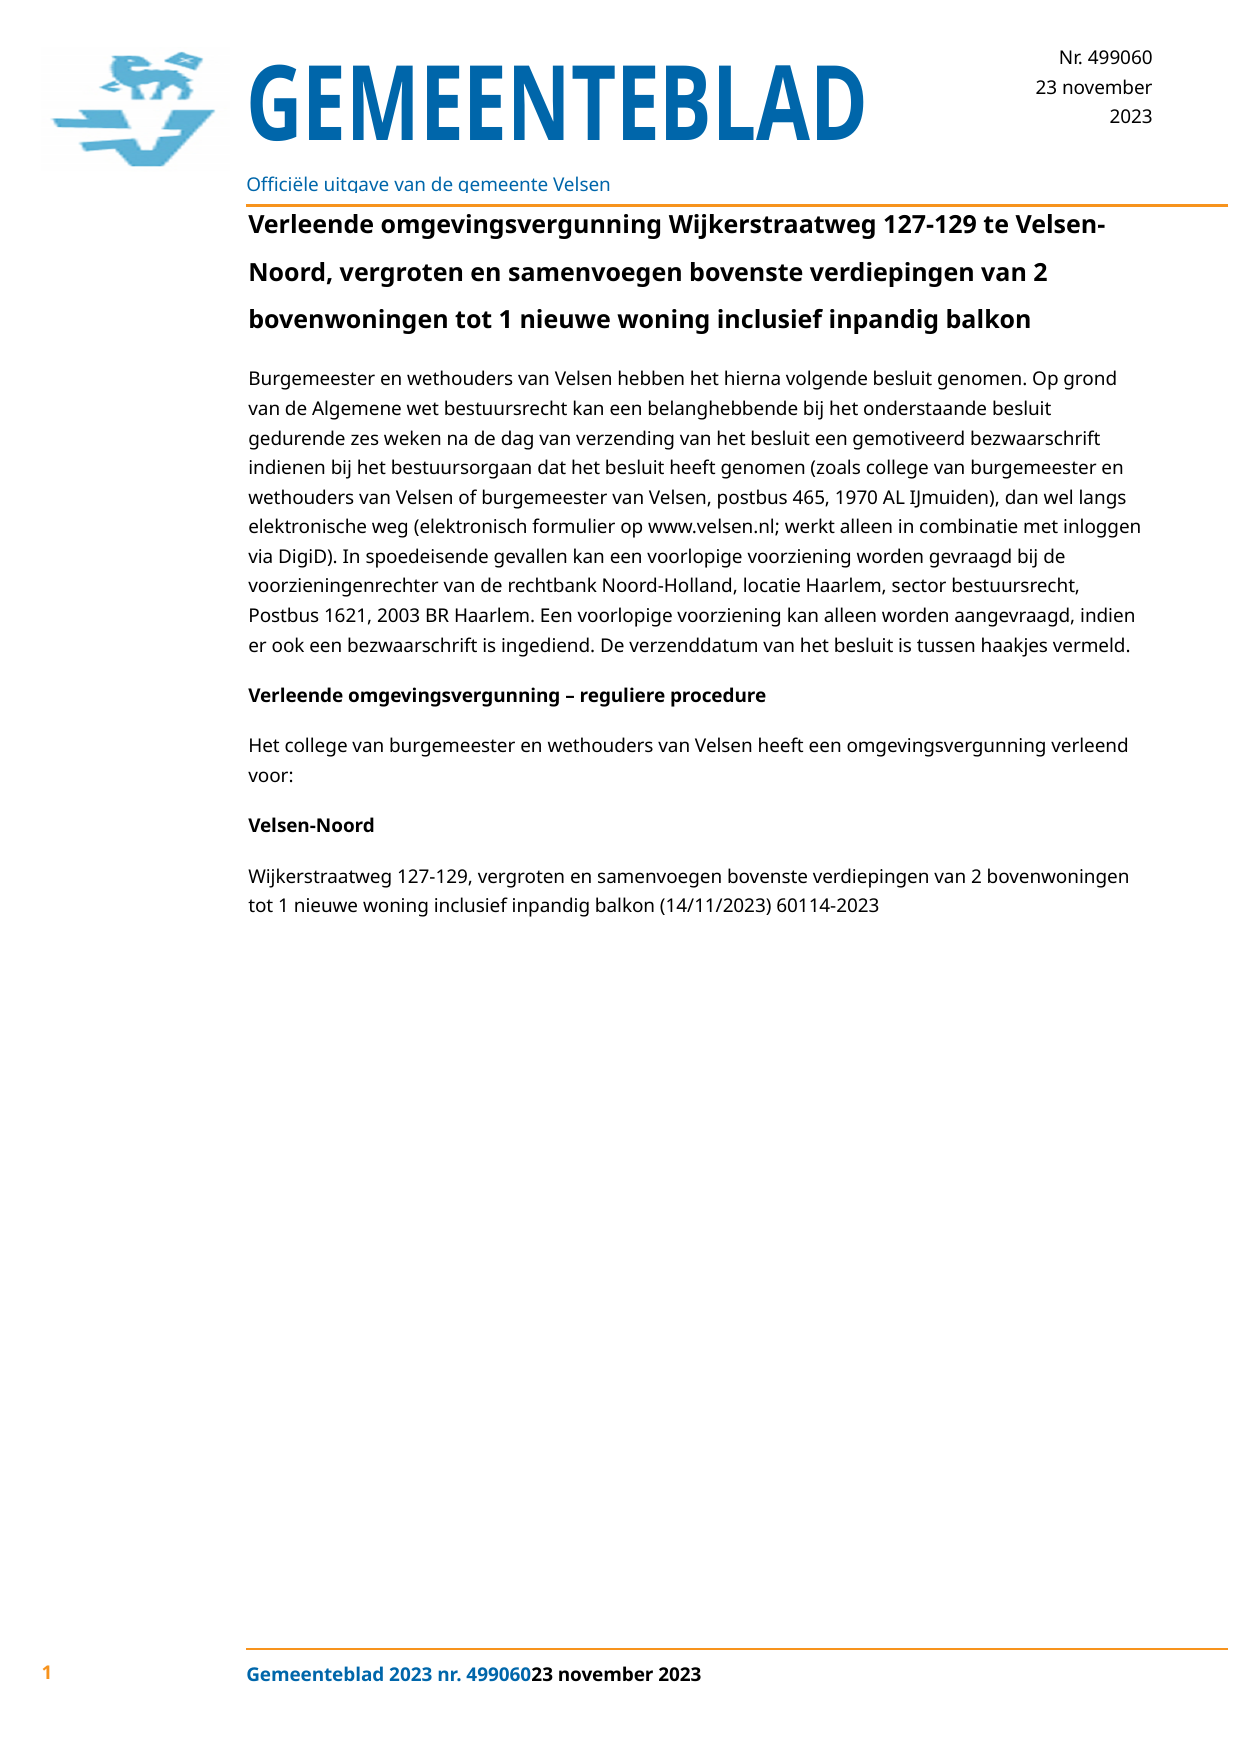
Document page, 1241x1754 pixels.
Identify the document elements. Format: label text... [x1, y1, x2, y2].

picture [41, 47, 231, 172]
text Wijkerstraatweg 127-129, vergroten en samenvoegen bovenste verdiepingen van 2 bovenwoningen tot 1 nieuwe woning inclusief inpandig balkon (14/11/2023) 60114-2023 [248, 863, 1152, 918]
text Burgemeester en wethouders van Velsen hebben het hierna volgende besluit genomen. Op grond van de Algemene wet bestuursrecht kan een belanghebbende bij het onderstaande besluit gedurende zes weken na de dag van verzending van het besluit een gemotiveerd bezwaarschrift indienen bij het bestuursorgaan dat het besluit heeft genomen (zoals college van burgemeester en wethouders van Velsen of burgemeester van Velsen, postbus 465, 1970 AL IJmuiden), dan wel langs elektronische weg (elektronisch formulier op www.velsen.nl; werkt alleen in combinatie met inloggen via DigiD). In spoedeisende gevallen kan een voorlopige voorziening worden gevraagd bij de voorzieningenrechter van de rechtbank Noord-Holland, locatie Haarlem, sector bestuursrecht, Postbus 1621, 2003 BR Haarlem. Een voorlopige voorziening kan alleen worden aangevraagd, indien er ook een bezwaarschrift is ingediend. De verzenddatum van het besluit is tussen haakjes vermeld. [248, 366, 1152, 657]
text Verleende omgevingsvergunning – reguliere procedure [248, 682, 1152, 708]
text Verleende omgevingsvergunning Wijkerstraatweg 127-129 te Velsen-Noord, vergroten en samenvoegen bovenste verdiepingen van 2 bovenwoningen tot 1 nieuwe woning inclusief inpandig balkon [248, 207, 1152, 336]
text Het college van burgemeester en wethouders van Velsen heeft een omgevingsvergunning verleend voor: [248, 733, 1152, 788]
text Velsen-Noord [248, 813, 1152, 838]
